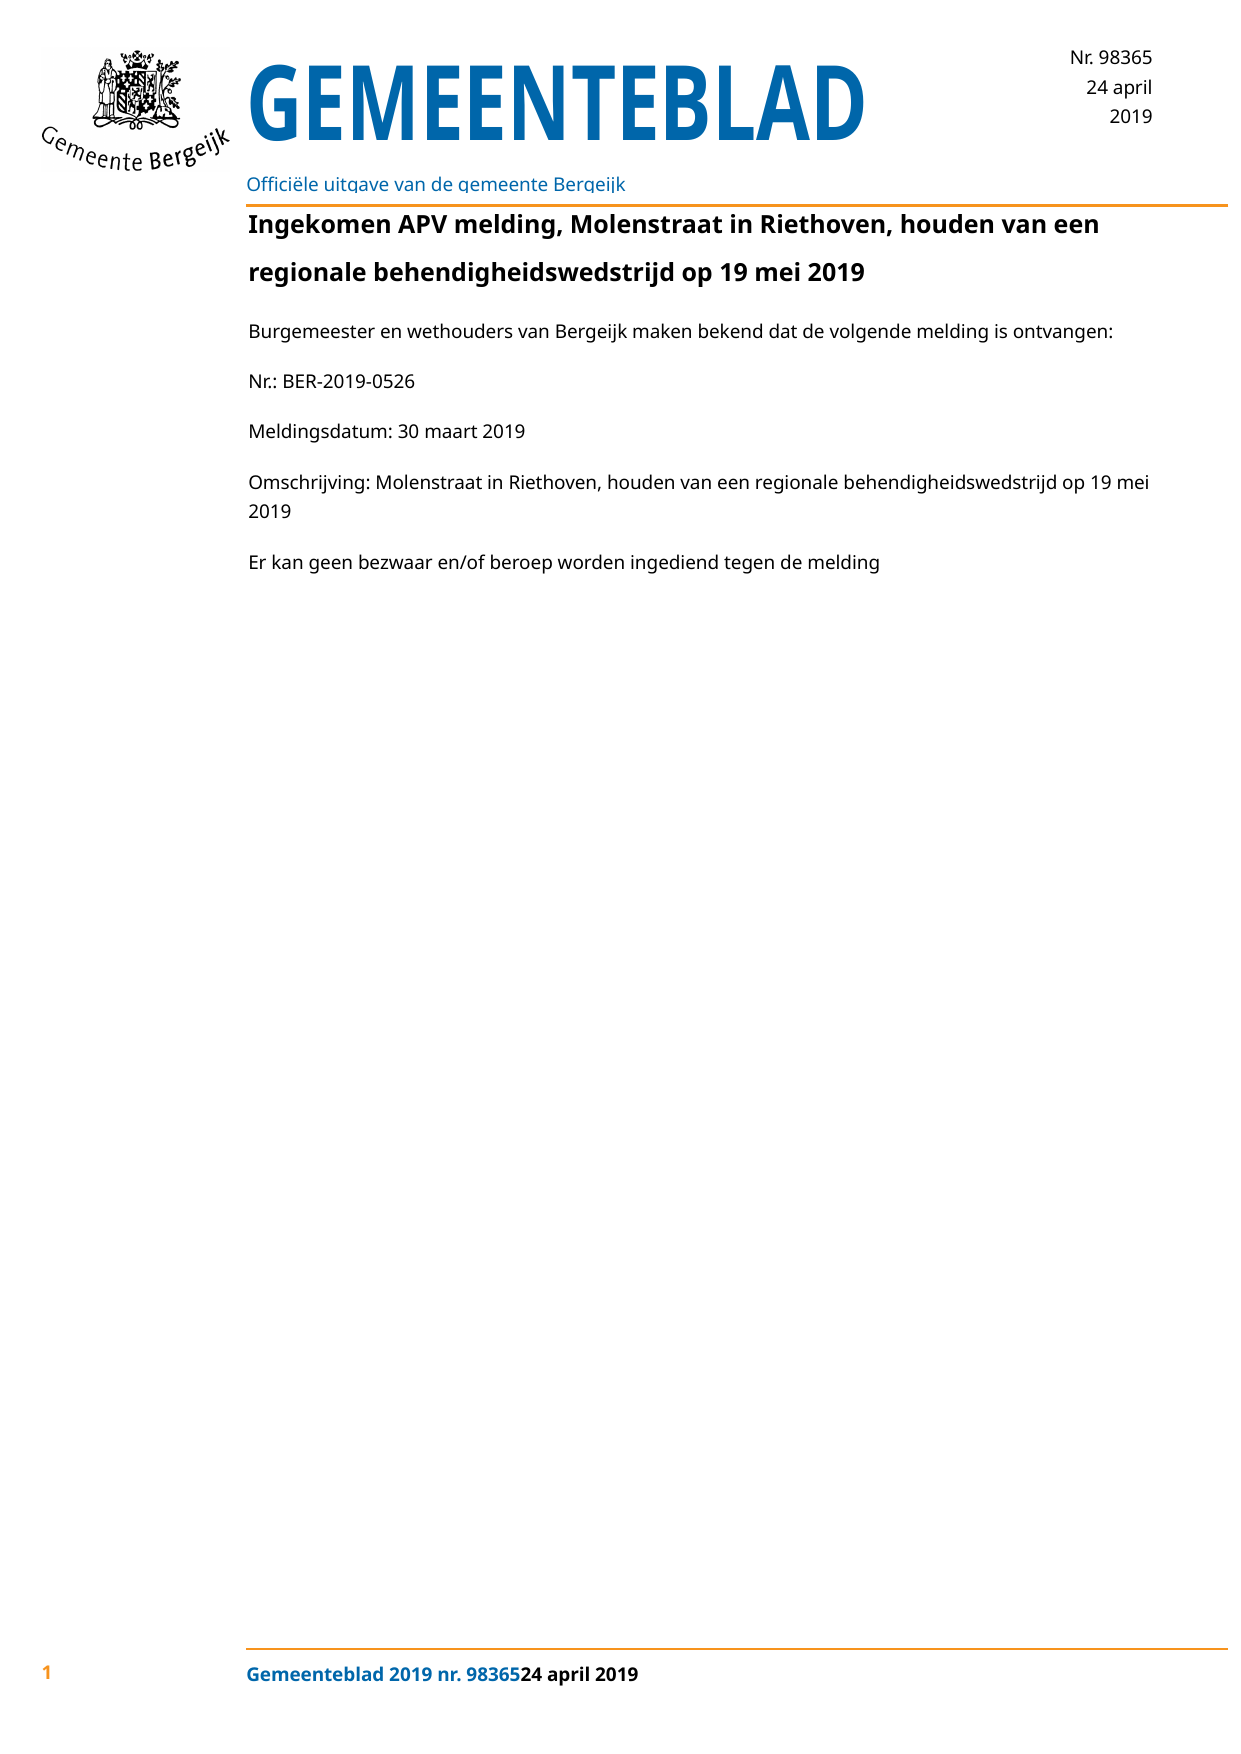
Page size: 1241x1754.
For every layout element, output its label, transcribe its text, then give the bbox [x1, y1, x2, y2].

text Omschrijving: Molenstraat in Riethoven, houden van een regionale behendigheidswedstrijd op 19 mei 2019 [248, 469, 1152, 524]
picture [41, 47, 231, 172]
text Burgemeester en wethouders van Bergeijk maken bekend dat de volgende melding is ontvangen: [248, 318, 1152, 344]
text Nr.: BER-2019-0526 [248, 368, 1152, 394]
text Meldingsdatum: 30 maart 2019 [248, 419, 1152, 444]
text Er kan geen bezwaar en/of beroep worden ingediend tegen de melding [248, 549, 1152, 575]
text Ingekomen APV melding, Molenstraat in Riethoven, houden van een regionale behendigheidswedstrijd op 19 mei 2019 [248, 207, 1152, 288]
